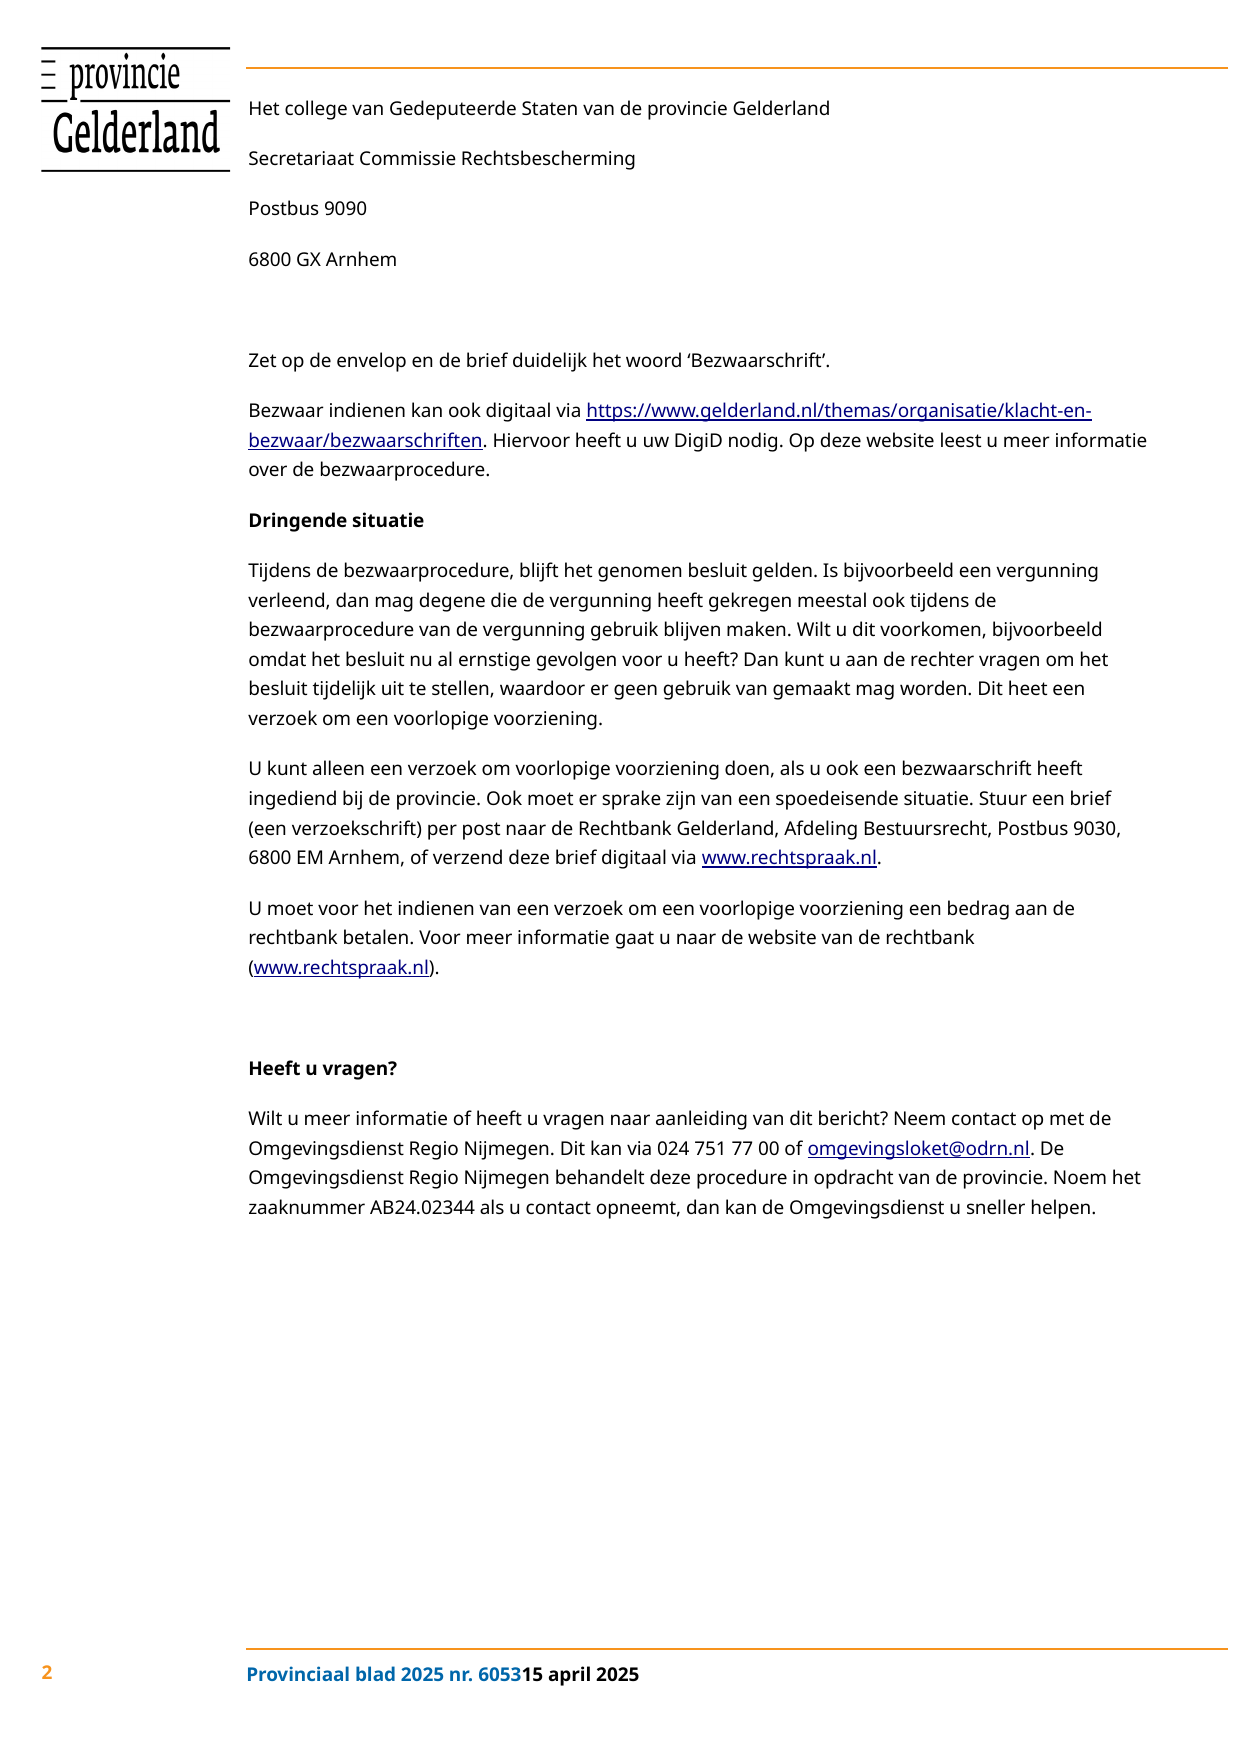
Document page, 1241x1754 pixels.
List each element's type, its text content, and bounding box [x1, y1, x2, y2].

text Secretariaat Commissie Rechtsbescherming [248, 145, 1152, 171]
text 6800 GX Arnhem [248, 246, 1152, 272]
text Het college van Gedeputeerde Staten van de provincie Gelderland [248, 95, 1152, 121]
text U kunt alleen een verzoek om voorlopige voorziening doen, als u ook een bezwaarschrift heeft ingediend bij de provincie. Ook moet er sprake zijn van een spoedeisende situatie. Stuur een brief (een verzoekschrift) per post naar de Rechtbank Gelderland, Afdeling Bestuursrecht, Postbus 9030, 6800 EM Arnhem, of verzend deze brief digitaal via www.rechtspraak.nl. [248, 756, 1152, 870]
text Heeft u vragen? [248, 1055, 1152, 1081]
text Wilt u meer informatie of heeft u vragen naar aanleiding van dit bericht? Neem contact op met de Omgevingsdienst Regio Nijmegen. Dit kan via 024 751 77 00 of omgevingsloket@odrn.nl. De Omgevingsdienst Regio Nijmegen behandelt deze procedure in opdracht van de provincie. Noem het zaaknummer AB24.02344 als u contact opneemt, dan kan de Omgevingsdienst u sneller helpen. [248, 1105, 1152, 1220]
text Postbus 9090 [248, 196, 1152, 221]
picture [41, 47, 231, 172]
text Tijdens de bezwaarprocedure, blijft het genomen besluit gelden. Is bijvoorbeeld een vergunning verleend, dan mag degene die de vergunning heeft gekregen meestal ook tijdens de bezwaarprocedure van de vergunning gebruik blijven maken. Wilt u dit voorkomen, bijvoorbeeld omdat het besluit nu al ernstige gevolgen voor u heeft? Dan kunt u aan de rechter vragen om het besluit tijdelijk uit te stellen, waardoor er geen gebruik van gemaakt mag worden. Dit heet een verzoek om een voorlopige voorziening. [248, 557, 1152, 731]
text U moet voor het indienen van een verzoek om een voorlopige voorziening een bedrag aan de rechtbank betalen. Voor meer informatie gaat u naar de website van de rechtbank (www.rechtspraak.nl). [248, 895, 1152, 980]
text Dringende situatie [248, 507, 1152, 533]
text Bezwaar indienen kan ook digitaal via https://www.gelderland.nl/themas/organisatie/klacht-en-bezwaar/bezwaarschriften. Hiervoor heeft u uw DigiD nodig. Op deze website leest u meer informatie over de bezwaarprocedure. [248, 397, 1152, 482]
text Zet op de envelop en de brief duidelijk het woord ‘Bezwaarschrift’. [248, 347, 1152, 373]
